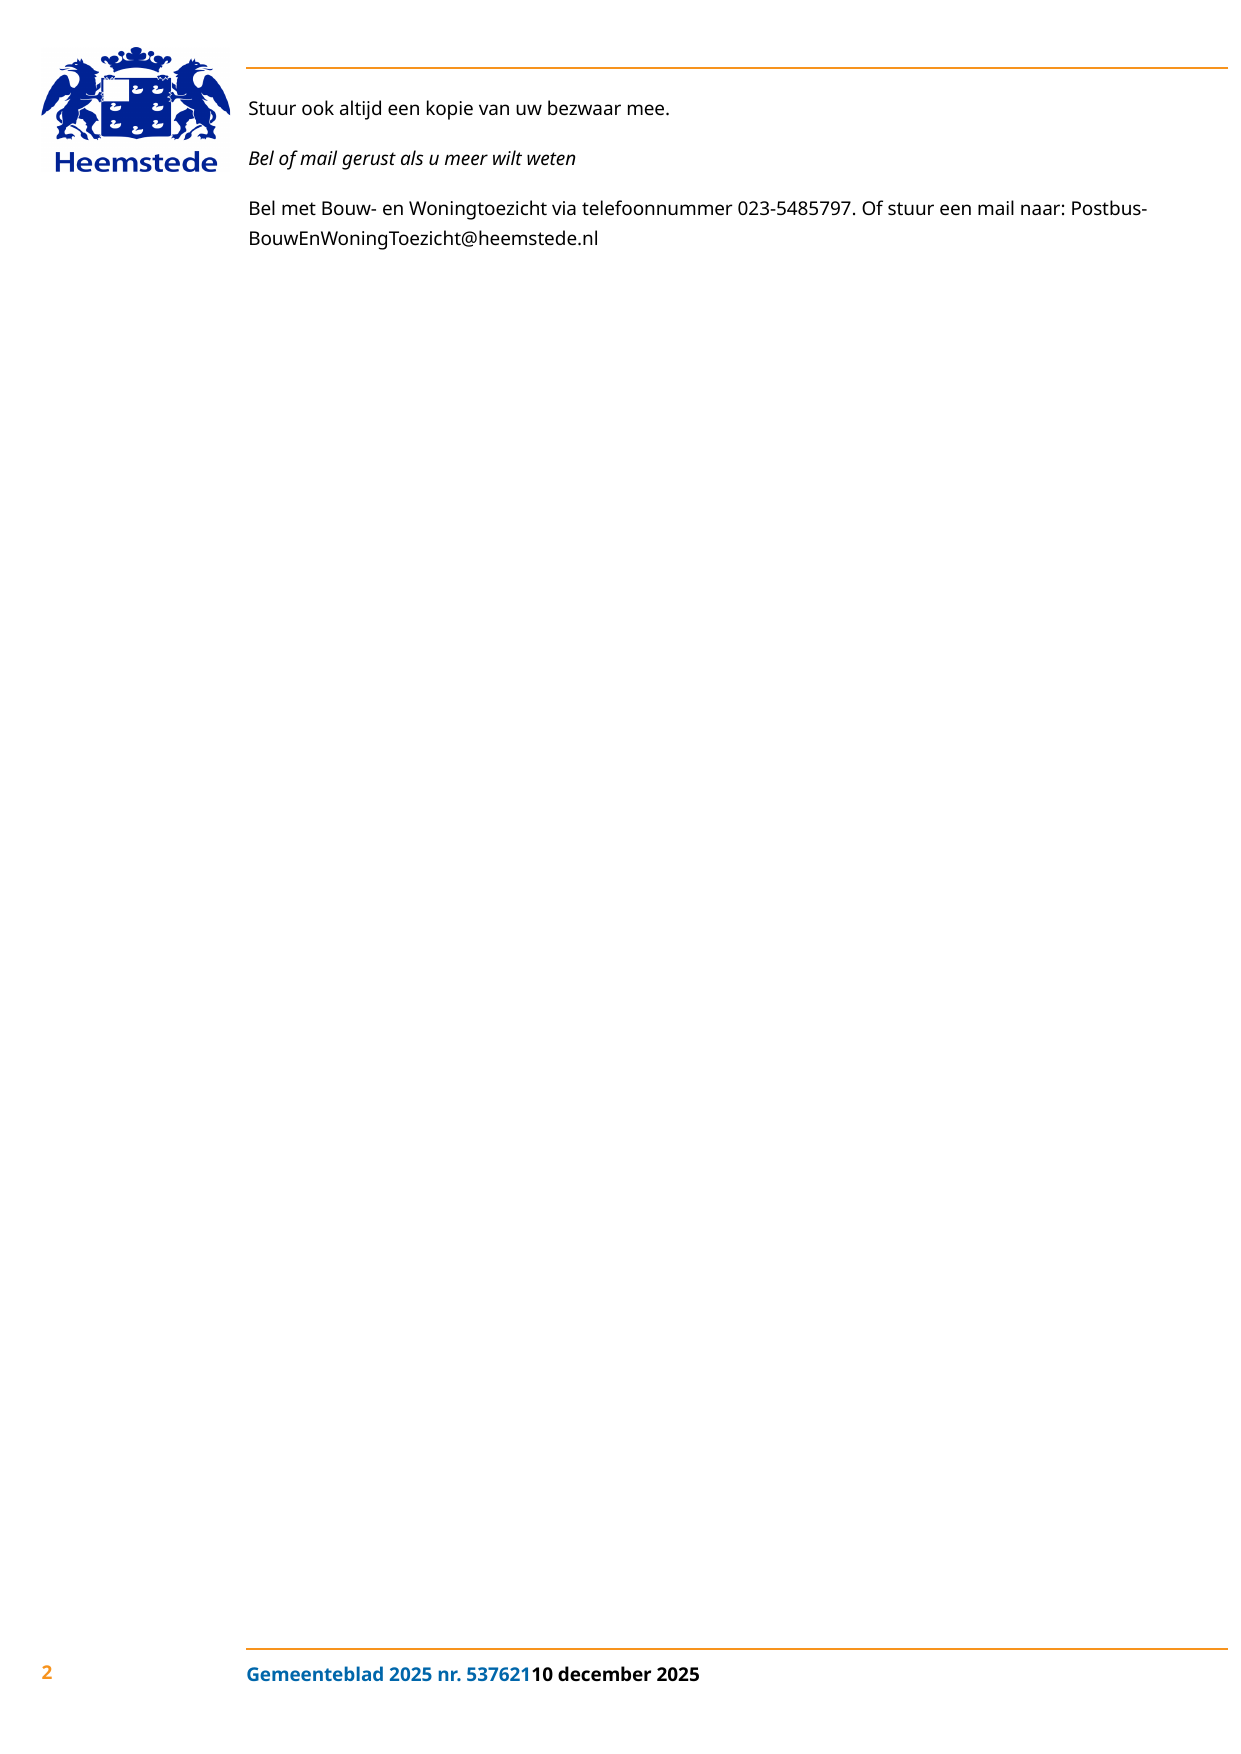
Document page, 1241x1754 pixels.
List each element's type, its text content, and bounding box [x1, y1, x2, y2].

text Bel met Bouw- en Woningtoezicht via telefoonnummer 023-5485797. Of stuur een mail naar: Postbus-BouwEnWoningToezicht@heemstede.nl [248, 196, 1152, 251]
text Bel of mail gerust als u meer wilt weten [248, 145, 1152, 171]
text Stuur ook altijd een kopie van uw bezwaar mee. [248, 95, 1152, 121]
picture [41, 47, 231, 172]
